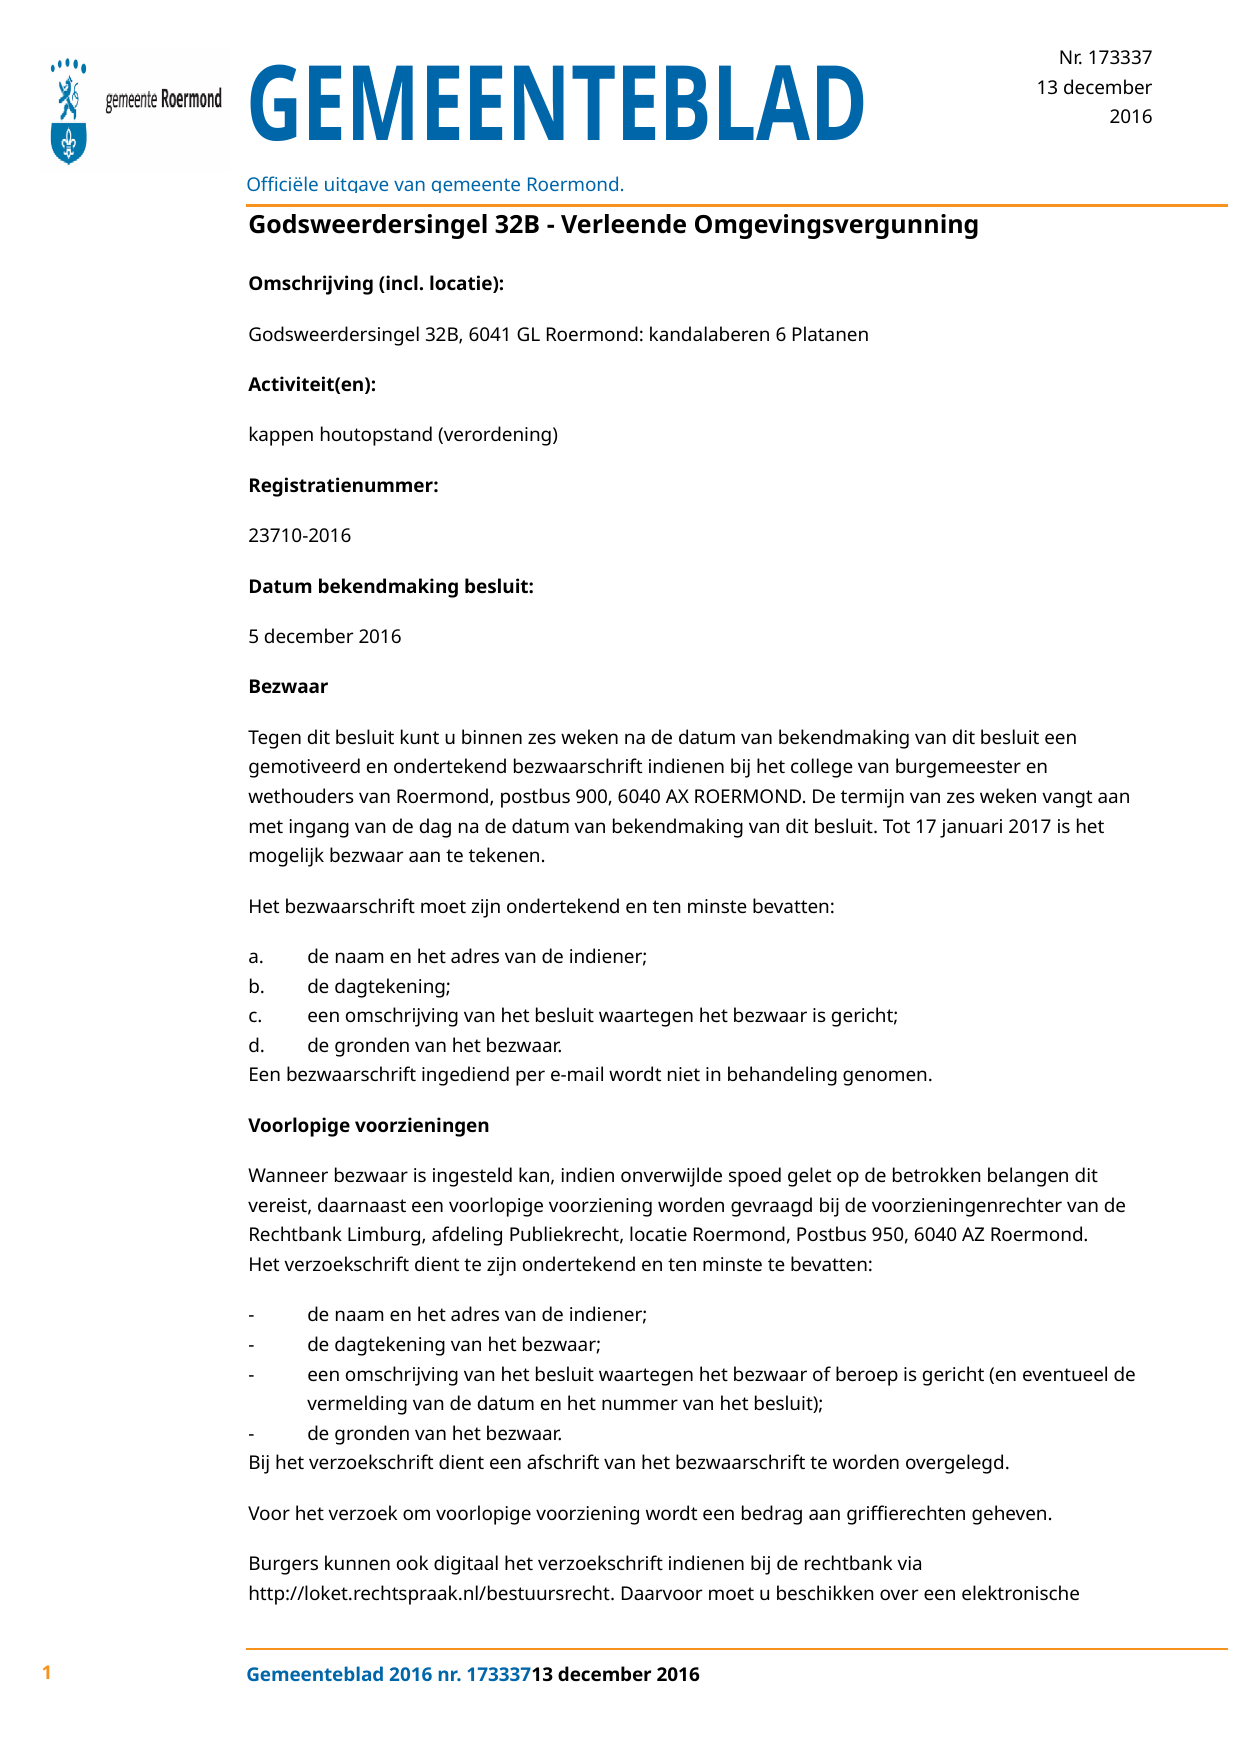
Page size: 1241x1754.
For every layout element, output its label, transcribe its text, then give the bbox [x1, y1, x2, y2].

text Een bezwaarschrift ingediend per e-mail wordt niet in behandeling genomen. [248, 1062, 1152, 1087]
text Voor het verzoek om voorlopige voorziening wordt een bedrag aan griffierechten geheven. [248, 1500, 1152, 1526]
text Omschrijving (incl. locatie): [248, 270, 1152, 296]
list de dagtekening van het bezwaar; [248, 1331, 1152, 1357]
text Bij het verzoekschrift dient een afschrift van het bezwaarschrift te worden overgelegd. [248, 1449, 1152, 1475]
picture [41, 47, 231, 172]
text Tegen dit besluit kunt u binnen zes weken na de datum van bekendmaking van dit besluit een gemotiveerd en ondertekend bezwaarschrift indienen bij het college van burgemeester en wethouders van Roermond, postbus 900, 6040 AX ROERMOND. De termijn van zes weken vangt aan met ingang van de dag na de datum van bekendmaking van dit besluit. Tot 17 januari 2017 is het mogelijk bezwaar aan te tekenen. [248, 724, 1152, 868]
text Het bezwaarschrift moet zijn ondertekend en ten minste bevatten: [248, 893, 1152, 918]
list de naam en het adres van de indiener; [248, 1302, 1152, 1327]
list een omschrijving van het besluit waartegen het bezwaar is gericht; [248, 1002, 1152, 1028]
text Voorlopige voorzieningen [248, 1112, 1152, 1138]
text Godsweerdersingel 32B, 6041 GL Roermond: kandalaberen 6 Platanen [248, 321, 1152, 346]
list de naam en het adres van de indiener; [248, 943, 1152, 969]
text Godsweerdersingel 32B - Verleende Omgevingsvergunning [248, 207, 1152, 241]
list de dagtekening; [248, 973, 1152, 998]
list de gronden van het bezwaar. [248, 1032, 1152, 1058]
text Burgers kunnen ook digitaal het verzoekschrift indienen bij de rechtbank via http://loket.rechtspraak.nl/bestuursrecht. Daarvoor moet u beschikken over een elektronische [248, 1550, 1152, 1606]
text Datum bekendmaking besluit: [248, 573, 1152, 598]
text Wanneer bezwaar is ingesteld kan, indien onverwijlde spoed gelet op de betrokken belangen dit vereist, daarnaast een voorlopige voorziening worden gevraagd bij de voorzieningenrechter van de Rechtbank Limburg, afdeling Publiekrecht, locatie Roermond, Postbus 950, 6040 AZ Roermond. Het verzoekschrift dient te zijn ondertekend en ten minste te bevatten: [248, 1162, 1152, 1277]
text Activiteit(en): [248, 371, 1152, 397]
text 5 december 2016 [248, 623, 1152, 649]
text kappen houtopstand (verordening) [248, 422, 1152, 447]
list de gronden van het bezwaar. [248, 1420, 1152, 1446]
text Registratienummer: [248, 472, 1152, 498]
text Bezwaar [248, 674, 1152, 699]
text 23710-2016 [248, 522, 1152, 548]
list een omschrijving van het besluit waartegen het bezwaar of beroep is gericht (en eventueel de vermelding van de datum en het nummer van het besluit); [248, 1361, 1152, 1416]
